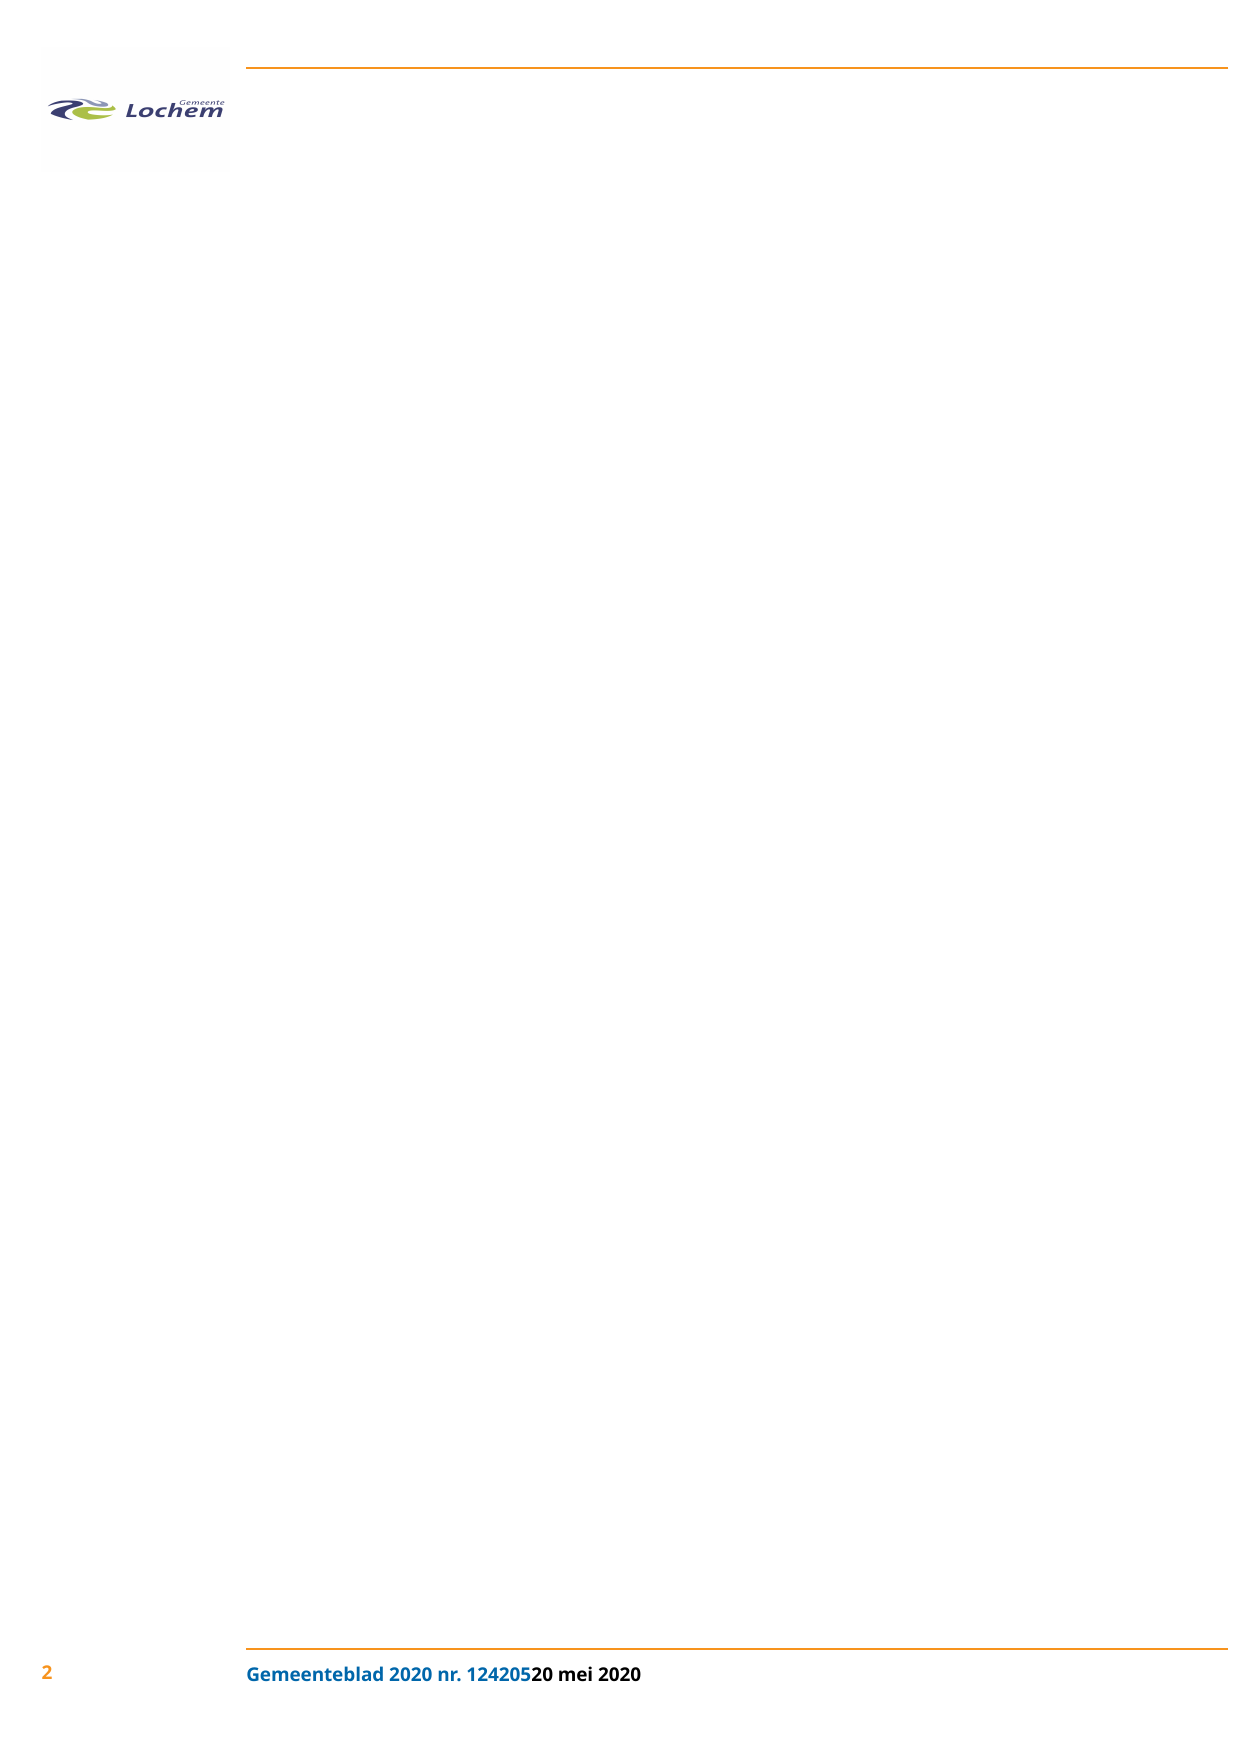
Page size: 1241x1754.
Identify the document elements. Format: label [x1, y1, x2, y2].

picture [41, 47, 231, 172]
